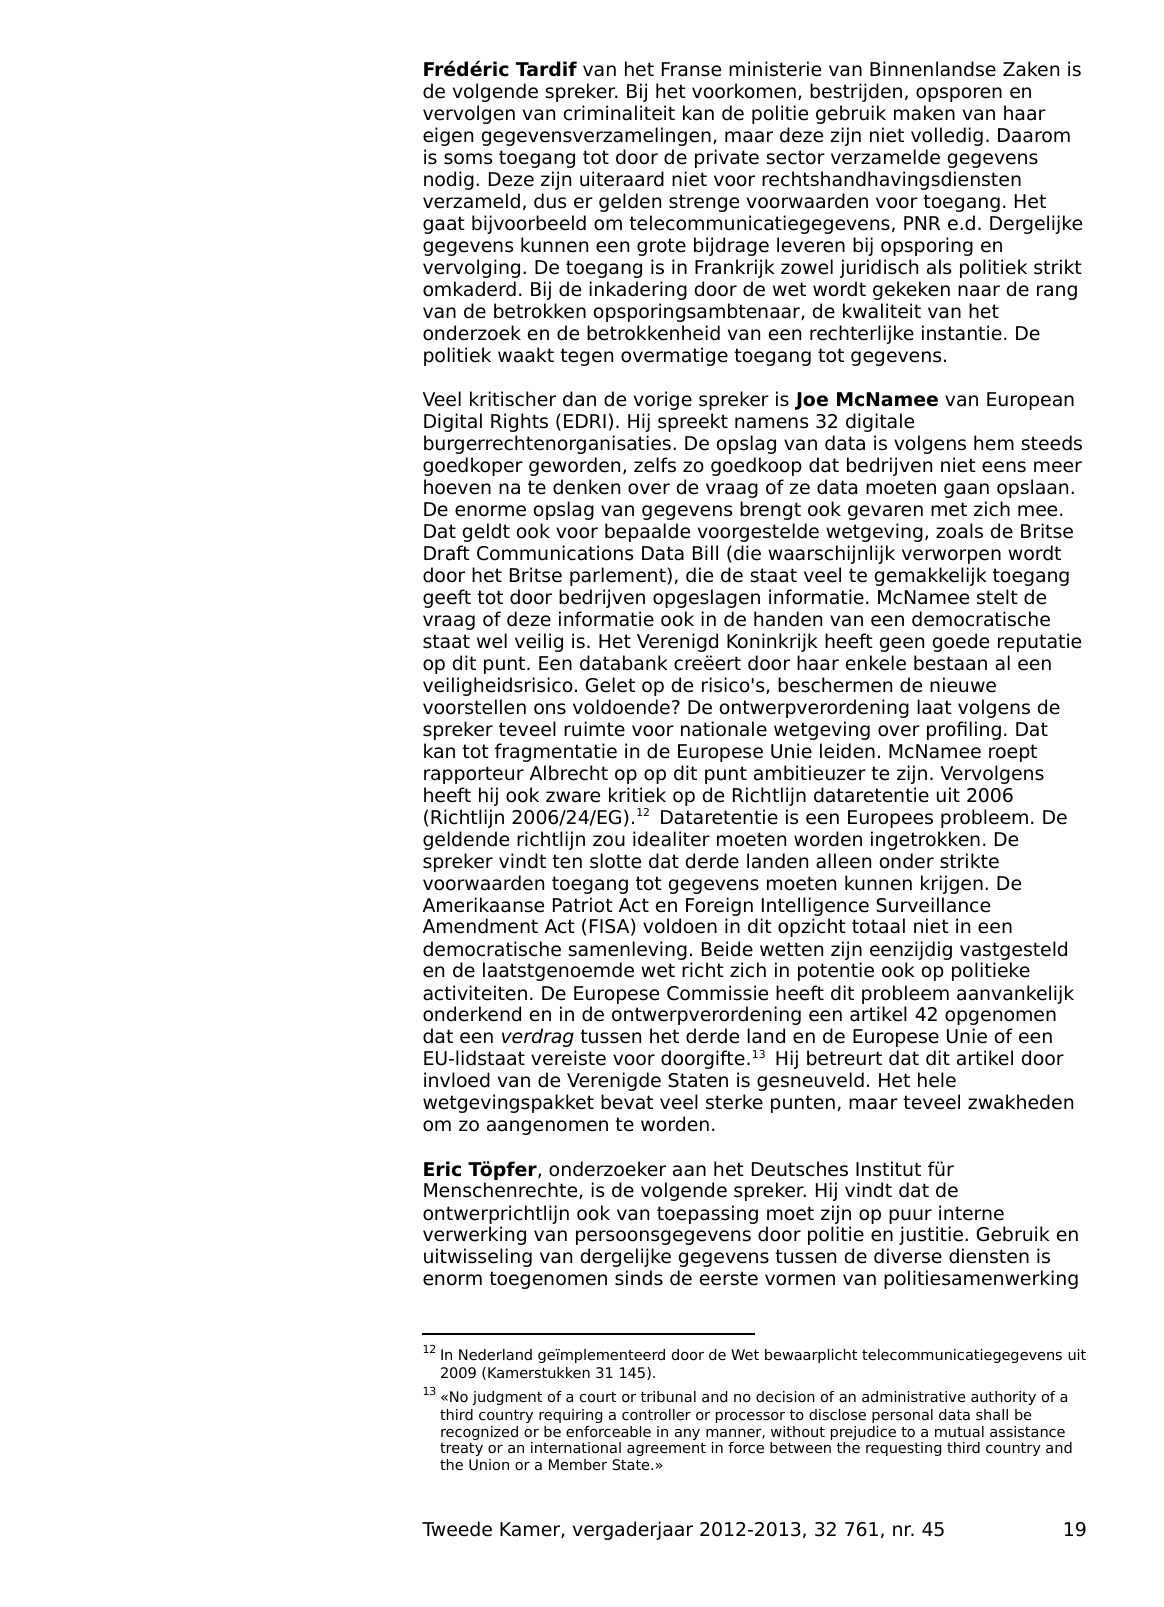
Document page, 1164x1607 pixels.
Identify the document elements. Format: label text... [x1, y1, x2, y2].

text In Nederland geïmplementeerd door de Wet bewaarplicht telecommunicatiegegevens uit 2009 (Kamerstukken 31 145). [422, 1343, 1087, 1382]
text Veel kritischer dan de vorige spreker is Joe McNamee van European Digital Rights (EDRI). Hij spreekt namens 32 digitale burgerrechtenorganisaties. De opslag van data is volgens hem steeds goedkoper geworden, zelfs zo goedkoop dat bedrijven niet eens meer hoeven na te denken over de vraag of ze data moeten gaan opslaan. De enorme opslag van gegevens brengt ook gevaren met zich mee. Dat geldt ook voor bepaalde voorgestelde wetgeving, zoals de Britse Draft Communications Data Bill (die waarschijnlijk verworpen wordt door het Britse parlement), die de staat veel te gemakkelijk toegang geeft tot door bedrijven opgeslagen informatie. McNamee stelt de vraag of deze informatie ook in de handen van een democratische staat wel veilig is. Het Verenigd Koninkrijk heeft geen goede reputatie op dit punt. Een databank creëert door haar enkele bestaan al een veiligheidsrisico. Gelet op de risico's, beschermen de nieuwe voorstellen ons voldoende? De ontwerpverordening laat volgens de spreker teveel ruimte voor nationale wetgeving over profiling. Dat kan tot fragmentatie in de Europese Unie leiden. McNamee roept rapporteur Albrecht op op dit punt ambitieuzer te zijn. Vervolgens heeft hij ook zware kritiek op de Richtlijn dataretentie uit 2006 (Richtlijn 2006/24/EG). Dataretentie is een Europees probleem. De geldende richtlijn zou idealiter moeten worden ingetrokken. De spreker vindt ten slotte dat derde landen alleen onder strikte voorwaarden toegang tot gegevens moeten kunnen krijgen. De Amerikaanse Patriot Act en Foreign Intelligence Surveillance Amendment Act (FISA) voldoen in dit opzicht totaal niet in een democratische samenleving. Beide wetten zijn eenzijdig vastgesteld en de laatstgenoemde wet richt zich in potentie ook op politieke activiteiten. De Europese Commissie heeft dit probleem aanvankelijk onderkend en in de ontwerpverordening een artikel 42 opgenomen dat een verdrag tussen het derde land en de Europese Unie of een EU-lidstaat vereiste voor doorgifte. Hij betreurt dat dit artikel door invloed van de Verenigde Staten is gesneuveld. Het hele wetgevingspakket bevat veel sterke punten, maar teveel zwakheden om zo aangenomen te worden. [422, 389, 1087, 1136]
text Frédéric Tardif van het Franse ministerie van Binnenlandse Zaken is de volgende spreker. Bij het voorkomen, bestrijden, opsporen en vervolgen van criminaliteit kan de politie gebruik maken van haar eigen gegevensverzamelingen, maar deze zijn niet volledig. Daarom is soms toegang tot door de private sector verzamelde gegevens nodig. Deze zijn uiteraard niet voor rechtshandhavingsdiensten verzameld, dus er gelden strenge voorwaarden voor toegang. Het gaat bijvoorbeeld om telecommunicatiegegevens, PNR e.d. Dergelijke gegevens kunnen een grote bijdrage leveren bij opsporing en vervolging. De toegang is in Frankrijk zowel juridisch als politiek strikt omkaderd. Bij de inkadering door de wet wordt gekeken naar de rang van de betrokken opsporingsambtenaar, de kwaliteit van het onderzoek en de betrokkenheid van een rechterlijke instantie. De politiek waakt tegen overmatige toegang tot gegevens. [422, 59, 1087, 367]
text Eric Töpfer, onderzoeker aan het Deutsches Institut für Menschenrechte, is de volgende spreker. Hij vindt dat de ontwerprichtlijn ook van toepassing moet zijn op puur interne verwerking van persoonsgegevens door politie en justitie. Gebruik en uitwisseling van dergelijke gegevens tussen de diverse diensten is enorm toegenomen sinds de eerste vormen van politiesamenwerking [422, 1158, 1087, 1290]
text «No judgment of a court or tribunal and no decision of an administrative authority of a third country requiring a controller or processor to disclose personal data shall be recognized or be enforceable in any manner, without prejudice to a mutual assistance treaty or an international agreement in force between the requesting third country and the Union or a Member State.» [422, 1385, 1087, 1474]
